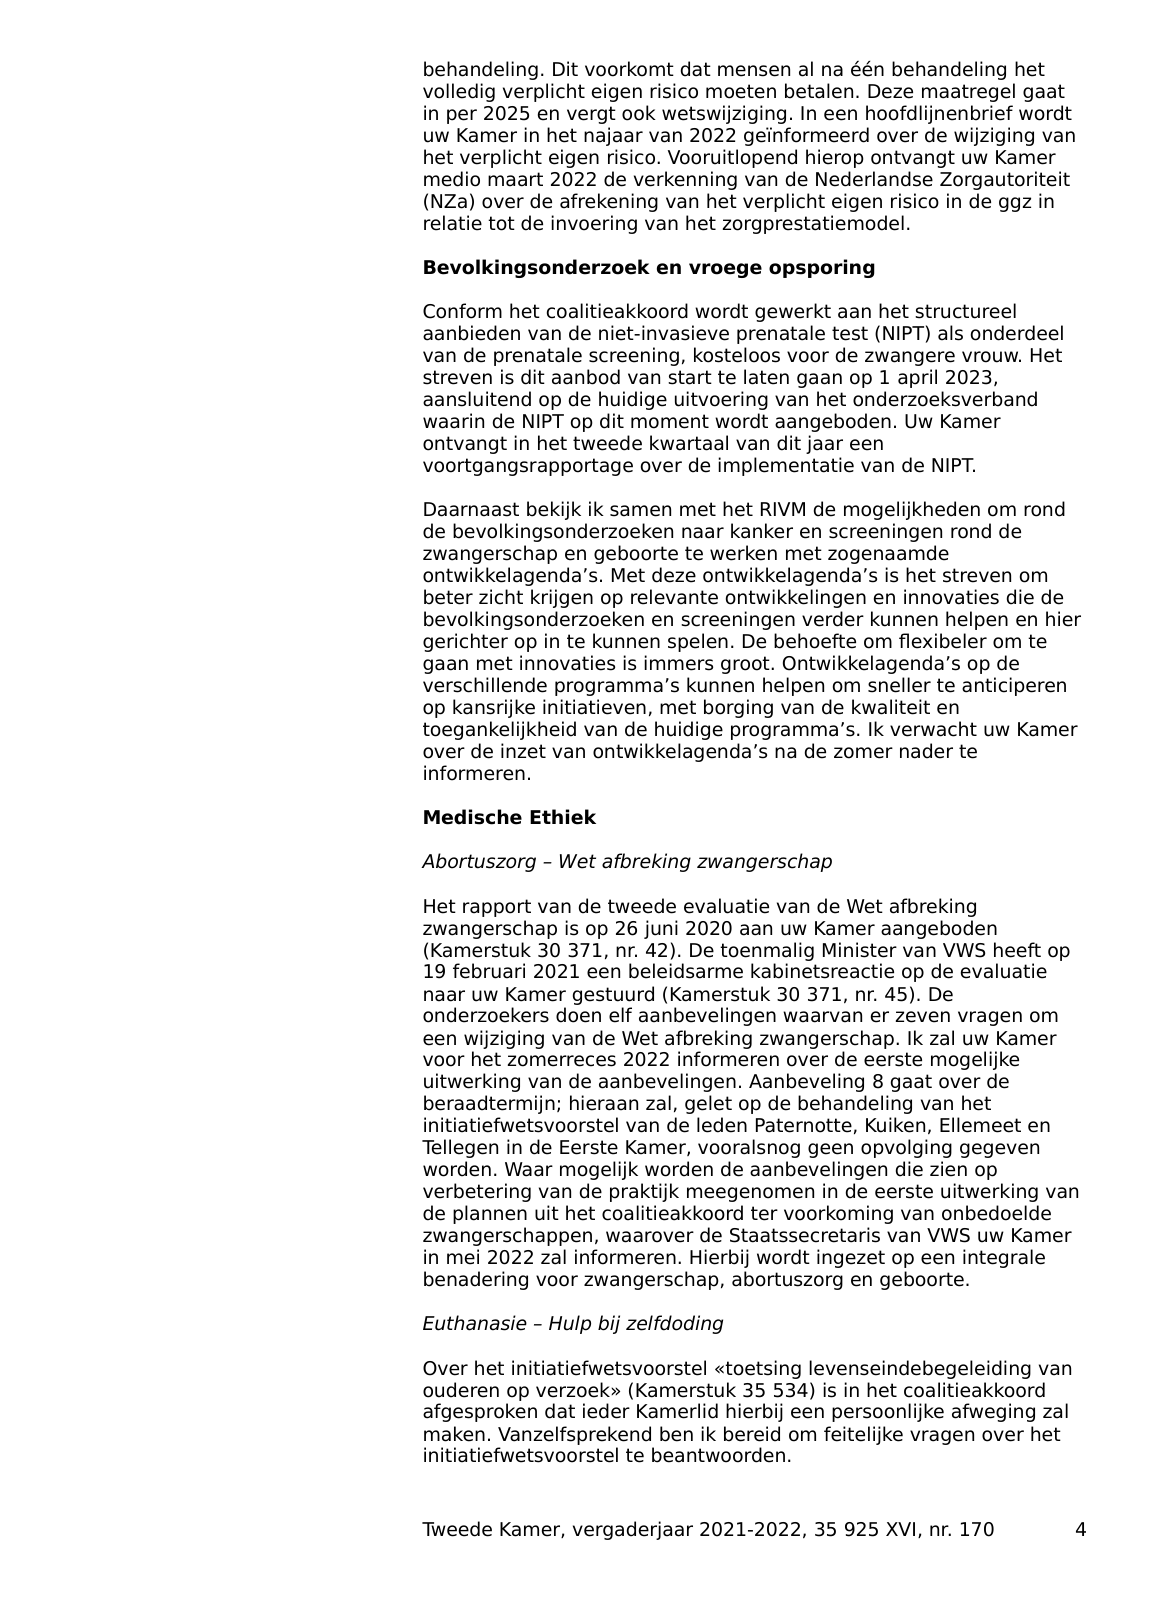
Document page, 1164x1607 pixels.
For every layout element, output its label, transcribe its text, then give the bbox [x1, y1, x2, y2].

text behandeling. Dit voorkomt dat mensen al na één behandeling het volledig verplicht eigen risico moeten betalen. Deze maatregel gaat in per 2025 en vergt ook wetswijziging. In een hoofdlijnenbrief wordt uw Kamer in het najaar van 2022 geïnformeerd over de wijziging van het verplicht eigen risico. Vooruitlopend hierop ontvangt uw Kamer medio maart 2022 de verkenning van de Nederlandse Zorgautoriteit (NZa) over de afrekening van het verplicht eigen risico in de ggz in relatie tot de invoering van het zorgprestatiemodel. [422, 59, 1087, 235]
subtitle Euthanasie – Hulp bij zelfdoding [422, 1313, 1087, 1335]
subtitle Abortuszorg – Wet afbreking zwangerschap [422, 851, 1087, 873]
text Conform het coalitieakkoord wordt gewerkt aan het structureel aanbieden van de niet-invasieve prenatale test (NIPT) als onderdeel van de prenatale screening, kosteloos voor de zwangere vrouw. Het streven is dit aanbod van start te laten gaan op 1 april 2023, aansluitend op de huidige uitvoering van het onderzoeksverband waarin de NIPT op dit moment wordt aangeboden. Uw Kamer ontvangt in het tweede kwartaal van dit jaar een voortgangsrapportage over de implementatie van de NIPT. [422, 301, 1087, 477]
text Over het initiatiefwetsvoorstel «toetsing levenseindebegeleiding van ouderen op verzoek» (Kamerstuk 35 534) is in het coalitieakkoord afgesproken dat ieder Kamerlid hierbij een persoonlijke afweging zal maken. Vanzelfsprekend ben ik bereid om feitelijke vragen over het initiatiefwetsvoorstel te beantwoorden. [422, 1357, 1087, 1467]
subtitle Medische Ethiek [422, 807, 1087, 829]
subtitle Bevolkingsonderzoek en vroege opsporing [422, 257, 1087, 279]
text Daarnaast bekijk ik samen met het RIVM de mogelijkheden om rond de bevolkingsonderzoeken naar kanker en screeningen rond de zwangerschap en geboorte te werken met zogenaamde ontwikkelagenda’s. Met deze ontwikkelagenda’s is het streven om beter zicht krijgen op relevante ontwikkelingen en innovaties die de bevolkingsonderzoeken en screeningen verder kunnen helpen en hier gerichter op in te kunnen spelen. De behoefte om flexibeler om te gaan met innovaties is immers groot. Ontwikkelagenda’s op de verschillende programma’s kunnen helpen om sneller te anticiperen op kansrijke initiatieven, met borging van de kwaliteit en toegankelijkheid van de huidige programma’s. Ik verwacht uw Kamer over de inzet van ontwikkelagenda’s na de zomer nader te informeren. [422, 499, 1087, 785]
text Het rapport van de tweede evaluatie van de Wet afbreking zwangerschap is op 26 juni 2020 aan uw Kamer aangeboden (Kamerstuk 30 371, nr. 42). De toenmalig Minister van VWS heeft op 19 februari 2021 een beleidsarme kabinetsreactie op de evaluatie naar uw Kamer gestuurd (Kamerstuk 30 371, nr. 45). De onderzoekers doen elf aanbevelingen waarvan er zeven vragen om een wijziging van de Wet afbreking zwangerschap. Ik zal uw Kamer voor het zomerreces 2022 informeren over de eerste mogelijke uitwerking van de aanbevelingen. Aanbeveling 8 gaat over de beraadtermijn; hieraan zal, gelet op de behandeling van het initiatiefwetsvoorstel van de leden Paternotte, Kuiken, Ellemeet en Tellegen in de Eerste Kamer, vooralsnog geen opvolging gegeven worden. Waar mogelijk worden de aanbevelingen die zien op verbetering van de praktijk meegenomen in de eerste uitwerking van de plannen uit het coalitieakkoord ter voorkoming van onbedoelde zwangerschappen, waarover de Staatssecretaris van VWS uw Kamer in mei 2022 zal informeren. Hierbij wordt ingezet op een integrale benadering voor zwangerschap, abortuszorg en geboorte. [422, 896, 1087, 1291]
